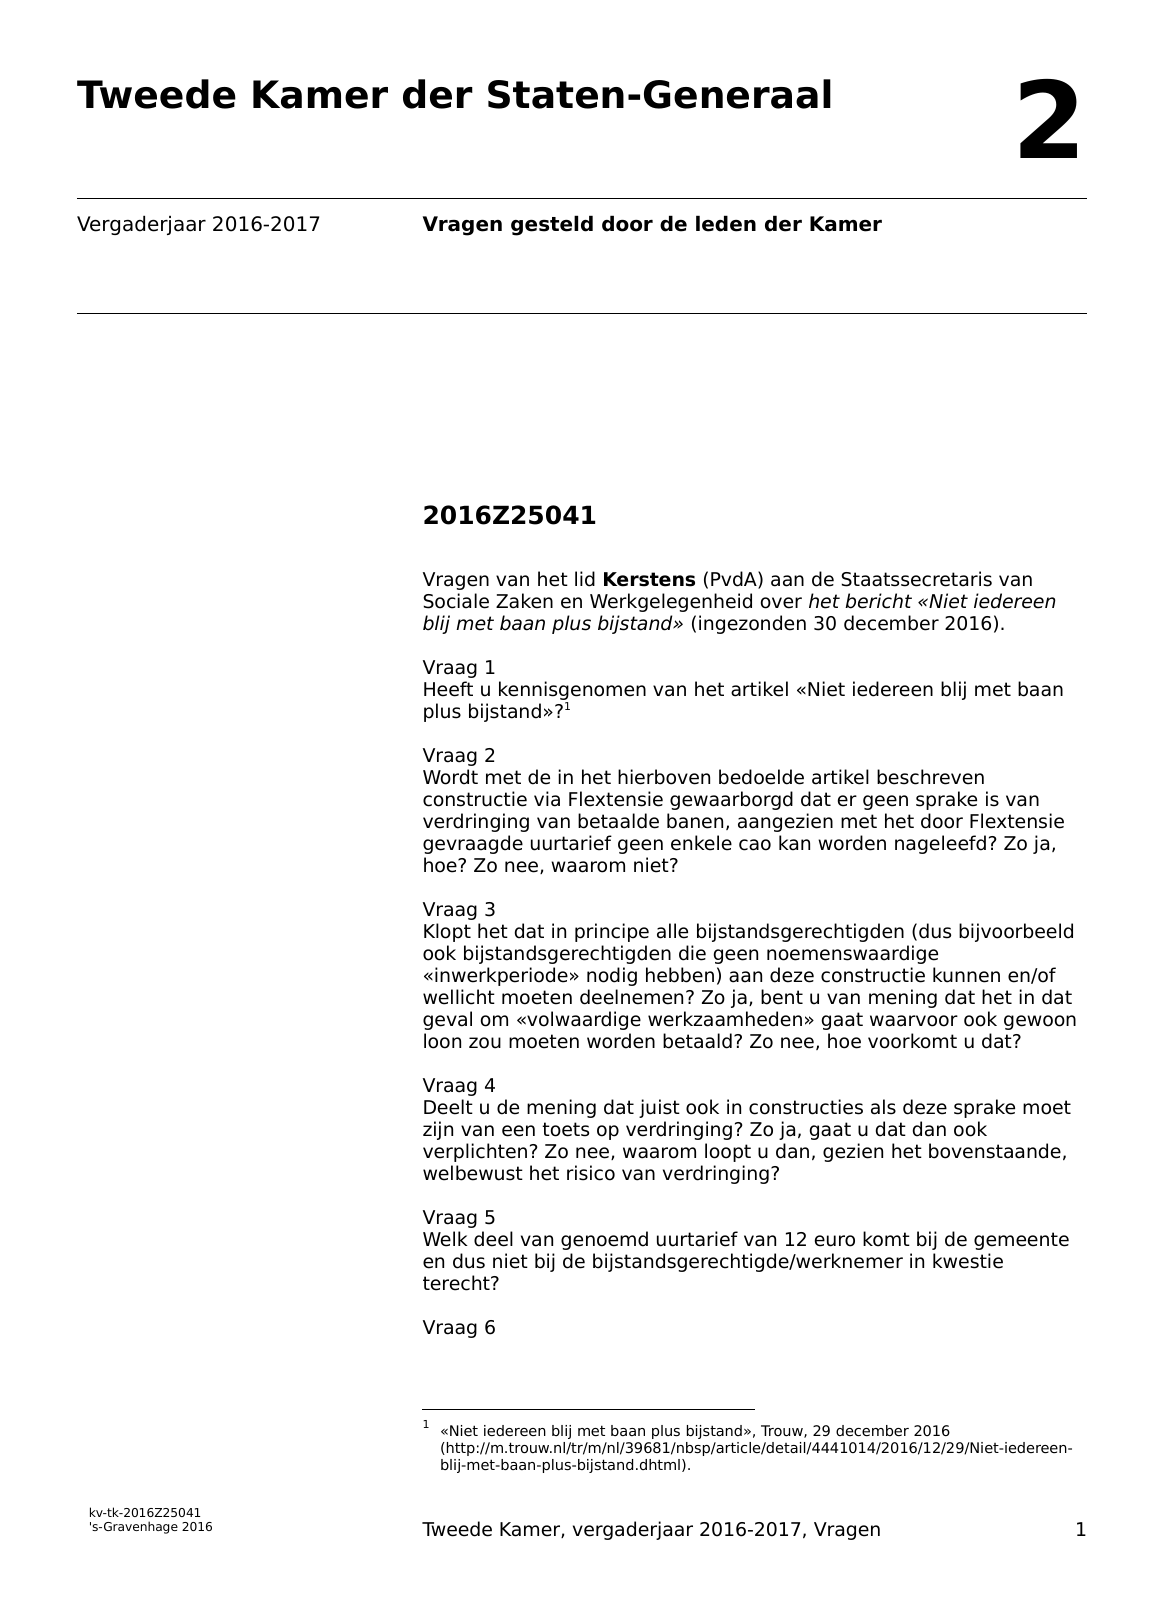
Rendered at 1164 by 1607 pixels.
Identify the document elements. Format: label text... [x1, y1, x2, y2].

text Wordt met de in het hierboven bedoelde artikel beschreven constructie via Flextensie gewaarborgd dat er geen sprake is van verdringing van betaalde banen, aangezien met het door Flextensie gevraagde uurtarief geen enkele cao kan worden nageleefd? Zo ja, hoe? Zo nee, waarom niet? [422, 767, 1087, 877]
text Vraag 6 [422, 1317, 1087, 1339]
text 2016Z25041 [422, 501, 1087, 531]
text Vraag 2 [422, 745, 1087, 767]
text Welk deel van genoemd uurtarief van 12 euro komt bij de gemeente en dus niet bij de bijstandsgerechtigde/werknemer in kwestie terecht? [422, 1229, 1087, 1295]
text Vraag 4 [422, 1075, 1087, 1097]
text Vraag 3 [422, 899, 1087, 921]
text Klopt het dat in principe alle bijstandsgerechtigden (dus bijvoorbeeld ook bijstandsgerechtigden die geen noemenswaardige «inwerkperiode» nodig hebben) aan deze constructie kunnen en/of wellicht moeten deelnemen? Zo ja, bent u van mening dat het in dat geval om «volwaardige werkzaamheden» gaat waarvoor ook gewoon loon zou moeten worden betaald? Zo nee, hoe voorkomt u dat? [422, 921, 1087, 1053]
text kv-tk-2016Z25041 [88, 1506, 323, 1520]
table_cell Vergaderjaar 2016-2017 [77, 199, 422, 313]
text 's-Gravenhage 2016 [88, 1520, 323, 1534]
table_header Tweede Kamer der Staten-Generaal [77, 59, 886, 198]
text Vraag 5 [422, 1207, 1087, 1229]
text Vraag 1 [422, 657, 1087, 679]
table_header 2 [886, 59, 1087, 198]
text «Niet iedereen blij met baan plus bijstand», Trouw, 29 december 2016 (http://m.trouw.nl/tr/m/nl/39681/nbsp/article/detail/4441014/2016/12/29/Niet-iedereen-blij-met-baan-plus-bijstand.dhtml). [422, 1418, 1087, 1474]
text Vragen van het lid Kerstens (PvdA) aan de Staatssecretaris van Sociale Zaken en Werkgelegenheid over het bericht «Niet iedereen blij met baan plus bijstand» (ingezonden 30 december 2016). [422, 569, 1087, 635]
text Heeft u kennisgenomen van het artikel «Niet iedereen blij met baan plus bijstand»? [422, 679, 1087, 723]
table_cell Vragen gesteld door de leden der Kamer [422, 199, 1087, 313]
text Deelt u de mening dat juist ook in constructies als deze sprake moet zijn van een toets op verdringing? Zo ja, gaat u dat dan ook verplichten? Zo nee, waarom loopt u dan, gezien het bovenstaande, welbewust het risico van verdringing? [422, 1097, 1087, 1185]
